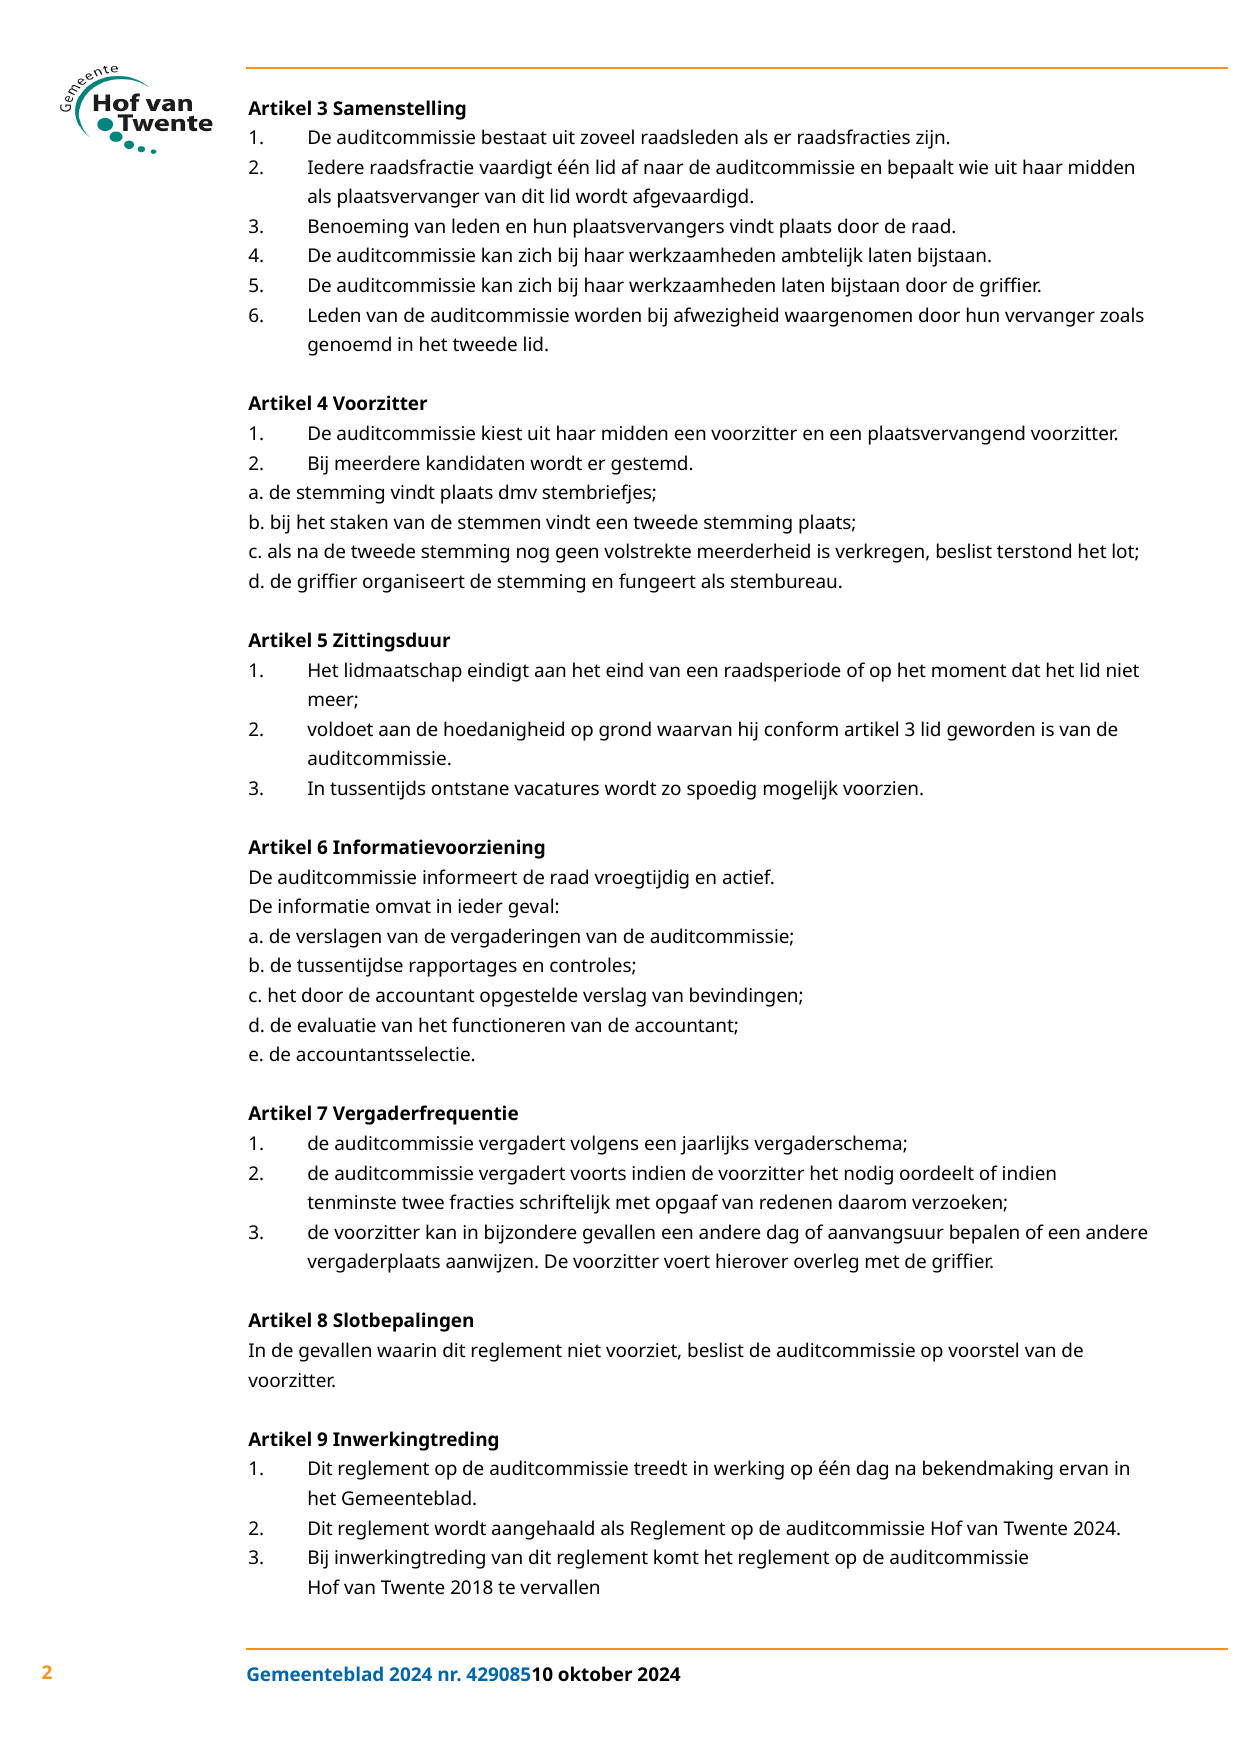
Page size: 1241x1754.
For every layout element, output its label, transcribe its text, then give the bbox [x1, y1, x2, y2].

list De auditcommissie kiest uit haar midden een voorzitter en een plaatsvervangend voorzitter. [248, 420, 1152, 446]
list Benoeming van leden en hun plaatsvervangers vindt plaats door de raad. [248, 213, 1152, 239]
text Artikel 5 Zittingsduur [248, 627, 1152, 653]
text e. de accountantsselectie. [248, 1041, 1152, 1067]
list de voorzitter kan in bijzondere gevallen een andere dag of aanvangsuur bepalen of een andere vergaderplaats aanwijzen. De voorzitter voert hierover overleg met de griffier. [248, 1219, 1152, 1274]
list Bij inwerkingtreding van dit reglement komt het reglement op de auditcommissie Hof van Twente 2018 te vervallen [248, 1544, 1152, 1600]
text c. het door de accountant opgestelde verslag van bevindingen; [248, 982, 1152, 1008]
text In de gevallen waarin dit reglement niet voorziet, beslist de auditcommissie op voorstel van de voorzitter. [248, 1337, 1152, 1393]
text a. de verslagen van de vergaderingen van de auditcommissie; [248, 923, 1152, 949]
list voldoet aan de hoedanigheid op grond waarvan hij conform artikel 3 lid geworden is van de auditcommissie. [248, 716, 1152, 771]
text b. bij het staken van de stemmen vindt een tweede stemming plaats; [248, 509, 1152, 535]
text Artikel 7 Vergaderfrequentie [248, 1101, 1152, 1126]
picture [41, 47, 231, 172]
text b. de tussentijdse rapportages en controles; [248, 953, 1152, 978]
text a. de stemming vindt plaats dmv stembriefjes; [248, 479, 1152, 505]
list Leden van de auditcommissie worden bij afwezigheid waargenomen door hun vervanger zoals genoemd in het tweede lid. [248, 302, 1152, 357]
list De auditcommissie kan zich bij haar werkzaamheden ambtelijk laten bijstaan. [248, 243, 1152, 268]
list In tussentijds ontstane vacatures wordt zo spoedig mogelijk voorzien. [248, 775, 1152, 801]
list Dit reglement wordt aangehaald als Reglement op de auditcommissie Hof van Twente 2024. [248, 1515, 1152, 1541]
text De auditcommissie informeert de raad vroegtijdig en actief. [248, 864, 1152, 890]
text c. als na de tweede stemming nog geen volstrekte meerderheid is verkregen, beslist terstond het lot; [248, 538, 1152, 564]
text d. de griffier organiseert de stemming en fungeert als stembureau. [248, 568, 1152, 594]
text Artikel 3 Samenstelling [248, 95, 1152, 121]
list de auditcommissie vergadert voorts indien de voorzitter het nodig oordeelt of indien tenminste twee fracties schriftelijk met opgaaf van redenen daarom verzoeken; [248, 1160, 1152, 1215]
list Het lidmaatschap eindigt aan het eind van een raadsperiode of op het moment dat het lid niet meer; [248, 657, 1152, 712]
list Bij meerdere kandidaten wordt er gestemd. [248, 450, 1152, 476]
list Dit reglement op de auditcommissie treedt in werking op één dag na bekendmaking ervan in het Gemeenteblad. [248, 1456, 1152, 1511]
list De auditcommissie kan zich bij haar werkzaamheden laten bijstaan door de griffier. [248, 272, 1152, 298]
list Iedere raadsfractie vaardigt één lid af naar de auditcommissie en bepaalt wie uit haar midden als plaatsvervanger van dit lid wordt afgevaardigd. [248, 154, 1152, 209]
list De auditcommissie bestaat uit zoveel raadsleden als er raadsfracties zijn. [248, 124, 1152, 150]
text Artikel 6 Informatievoorziening [248, 834, 1152, 860]
text Artikel 8 Slotbepalingen [248, 1308, 1152, 1333]
text Artikel 9 Inwerkingtreding [248, 1426, 1152, 1452]
text Artikel 4 Voorzitter [248, 391, 1152, 416]
text De informatie omvat in ieder geval: [248, 893, 1152, 919]
text d. de evaluatie van het functioneren van de accountant; [248, 1012, 1152, 1038]
list de auditcommissie vergadert volgens een jaarlijks vergaderschema; [248, 1130, 1152, 1156]
